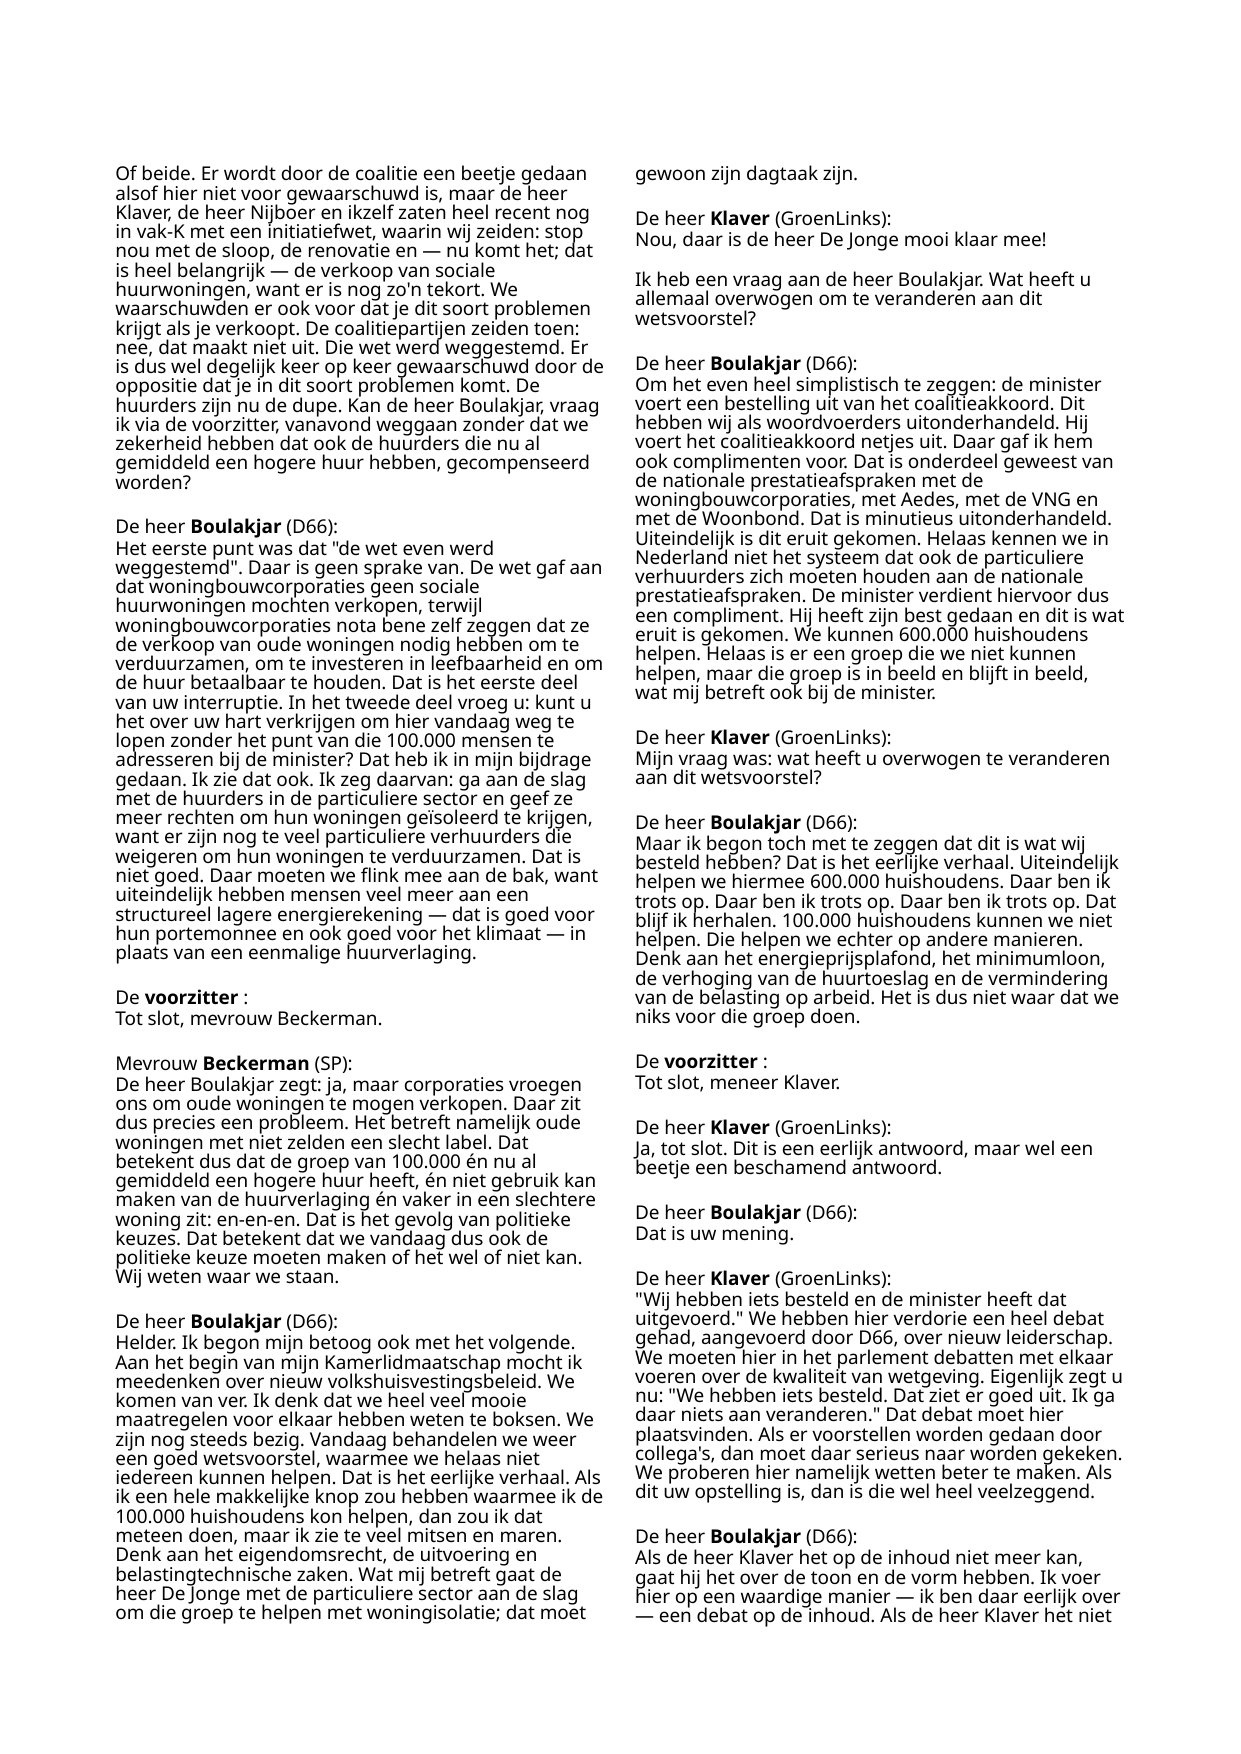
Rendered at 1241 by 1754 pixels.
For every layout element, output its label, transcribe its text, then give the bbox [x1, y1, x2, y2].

text Helder. Ik begon mijn betoog ook met het volgende. Aan het begin van mijn Kamerlidmaatschap mocht ik meedenken over nieuw volkshuisvestingsbeleid. We komen van ver. Ik denk dat we heel veel mooie maatregelen voor elkaar hebben weten te boksen. We zijn nog steeds bezig. Vandaag behandelen we weer een goed wetsvoorstel, waarmee we helaas niet iedereen kunnen helpen. Dat is het eerlijke verhaal. Als ik een hele makkelijke knop zou hebben waarmee ik de 100.000 huishoudens kon helpen, dan zou ik dat meteen doen, maar ik zie te veel mitsen en maren. Denk aan het eigendomsrecht, de uitvoering en belastingtechnische zaken. Wat mij betreft gaat de heer De Jonge met de particuliere sector aan de slag om die groep te helpen met woningisolatie; dat moet [115, 1334, 605, 1623]
text Tot slot, meneer Klaver. [635, 1074, 1125, 1093]
text Ik heb een vraag aan de heer Boulakjar. Wat heeft u allemaal overwogen om te veranderen aan dit wetsvoorstel? [635, 271, 1125, 329]
text De heer Boulakjar (D66): [635, 350, 1125, 376]
text De voorzitter : [635, 1048, 1125, 1074]
text De voorzitter : [115, 984, 605, 1010]
text De heer Klaver (GroenLinks): [635, 724, 1125, 750]
text De heer Boulakjar (D66): [635, 809, 1125, 835]
text Maar ik begon toch met te zeggen dat dit is wat wij besteld hebben? Dat is het eerlijke verhaal. Uiteindelijk helpen we hiermee 600.000 huishoudens. Daar ben ik trots op. Daar ben ik trots op. Daar ben ik trots op. Dat blijf ik herhalen. 100.000 huishoudens kunnen we niet helpen. Die helpen we echter op andere manieren. Denk aan het energieprijsplafond, het minimumloon, de verhoging van de huurtoeslag en de vermindering van de belasting op arbeid. Het is dus niet waar dat we niks voor die groep doen. [635, 835, 1125, 1027]
text "Wij hebben iets besteld en de minister heeft dat uitgevoerd." We hebben hier verdorie een heel debat gehad, aangevoerd door D66, over nieuw leiderschap. We moeten hier in het parlement debatten met elkaar voeren over de kwaliteit van wetgeving. Eigenlijk zegt u nu: "We hebben iets besteld. Dat ziet er goed uit. Ik ga daar niets aan veranderen." Dat debat moet hier plaatsvinden. Als er voorstellen worden gedaan door collega's, dan moet daar serieus naar worden gekeken. We proberen hier namelijk wetten beter te maken. Als dit uw opstelling is, dan is die wel heel veelzeggend. [635, 1291, 1125, 1503]
text Ja, tot slot. Dit is een eerlijk antwoord, maar wel een beetje een beschamend antwoord. [635, 1140, 1125, 1178]
text Of beide. Er wordt door de coalitie een beetje gedaan alsof hier niet voor gewaarschuwd is, maar de heer Klaver, de heer Nijboer en ikzelf zaten heel recent nog in vak-K met een initiatiefwet, waarin wij zeiden: stop nou met de sloop, de renovatie en — nu komt het; dat is heel belangrijk — de verkoop van sociale huurwoningen, want er is nog zo'n tekort. We waarschuwden er ook voor dat je dit soort problemen krijgt als je verkoopt. De coalitiepartijen zeiden toen: nee, dat maakt niet uit. Die wet werd weggestemd. Er is dus wel degelijk keer op keer gewaarschuwd door de oppositie dat je in dit soort problemen komt. De huurders zijn nu de dupe. Kan de heer Boulakjar, vraag ik via de voorzitter, vanavond weggaan zonder dat we zekerheid hebben dat ook de huurders die nu al gemiddeld een hogere huur hebben, gecompenseerd worden? [115, 165, 605, 493]
text De heer Boulakjar (D66): [635, 1199, 1125, 1225]
text Mijn vraag was: wat heeft u overwogen te veranderen aan dit wetsvoorstel? [635, 750, 1125, 788]
text De heer Klaver (GroenLinks): [635, 1114, 1125, 1140]
text Mevrouw Beckerman (SP): [115, 1050, 605, 1076]
text Om het even heel simplistisch te zeggen: de minister voert een bestelling uit van het coalitieakkoord. Dit hebben wij als woordvoerders uitonderhandeld. Hij voert het coalitieakkoord netjes uit. Daar gaf ik hem ook complimenten voor. Dat is onderdeel geweest van de nationale prestatieafspraken met de woningbouwcorporaties, met Aedes, met de VNG en met de Woonbond. Dat is minutieus uitonderhandeld. Uiteindelijk is dit eruit gekomen. Helaas kennen we in Nederland niet het systeem dat ook de particuliere verhuurders zich moeten houden aan de nationale prestatieafspraken. De minister verdient hiervoor dus een compliment. Hij heeft zijn best gedaan en dit is wat eruit is gekomen. We kunnen 600.000 huishoudens helpen. Helaas is er een groep die we niet kunnen helpen, maar die groep is in beeld en blijft in beeld, wat mij betreft ook bij de minister. [635, 376, 1125, 703]
text De heer Klaver (GroenLinks): [635, 1265, 1125, 1291]
text De heer Boulakjar (D66): [115, 1309, 605, 1334]
text Nou, daar is de heer De Jonge mooi klaar mee! [635, 231, 1125, 250]
text De heer Boulakjar (D66): [115, 514, 605, 539]
text De heer Boulakjar zegt: ja, maar corporaties vroegen ons om oude woningen te mogen verkopen. Daar zit dus precies een probleem. Het betreft namelijk oude woningen met niet zelden een slecht label. Dat betekent dus dat de groep van 100.000 én nu al gemiddeld een hogere huur heeft, én niet gebruik kan maken van de huurverlaging én vaker in een slechtere woning zit: en-en-en. Dat is het gevolg van politieke keuzes. Dat betekent dat we vandaag dus ook de politieke keuze moeten maken of het wel of niet kan. Wij weten waar we staan. [115, 1076, 605, 1288]
text Dat is uw mening. [635, 1225, 1125, 1244]
text De heer Klaver (GroenLinks): [635, 205, 1125, 231]
text Het eerste punt was dat "de wet even werd weggestemd". Daar is geen sprake van. De wet gaf aan dat woningbouwcorporaties geen sociale huurwoningen mochten verkopen, terwijl woningbouwcorporaties nota bene zelf zeggen dat ze de verkoop van oude woningen nodig hebben om te verduurzamen, om te investeren in leefbaarheid en om de huur betaalbaar te houden. Dat is het eerste deel van uw interruptie. In het tweede deel vroeg u: kunt u het over uw hart verkrijgen om hier vandaag weg te lopen zonder het punt van die 100.000 mensen te adresseren bij de minister? Dat heb ik in mijn bijdrage gedaan. Ik zie dat ook. Ik zeg daarvan: ga aan de slag met de huurders in de particuliere sector en geef ze meer rechten om hun woningen geïsoleerd te krijgen, want er zijn nog te veel particuliere verhuurders die weigeren om hun woningen te verduurzamen. Dat is niet goed. Daar moeten we flink mee aan de bak, want uiteindelijk hebben mensen veel meer aan een structureel lagere energierekening — dat is goed voor hun portemonnee en ook goed voor het klimaat — in plaats van een eenmalige huurverlaging. [115, 539, 605, 963]
text De heer Boulakjar (D66): [635, 1524, 1125, 1549]
text gewoon zijn dagtaak zijn. [635, 165, 1125, 184]
text Tot slot, mevrouw Beckerman. [115, 1010, 605, 1029]
text Als de heer Klaver het op de inhoud niet meer kan, gaat hij het over de toon en de vorm hebben. Ik voer hier op een waardige manier — ik ben daar eerlijk over — een debat op de inhoud. Als de heer Klaver het niet [635, 1549, 1125, 1626]
